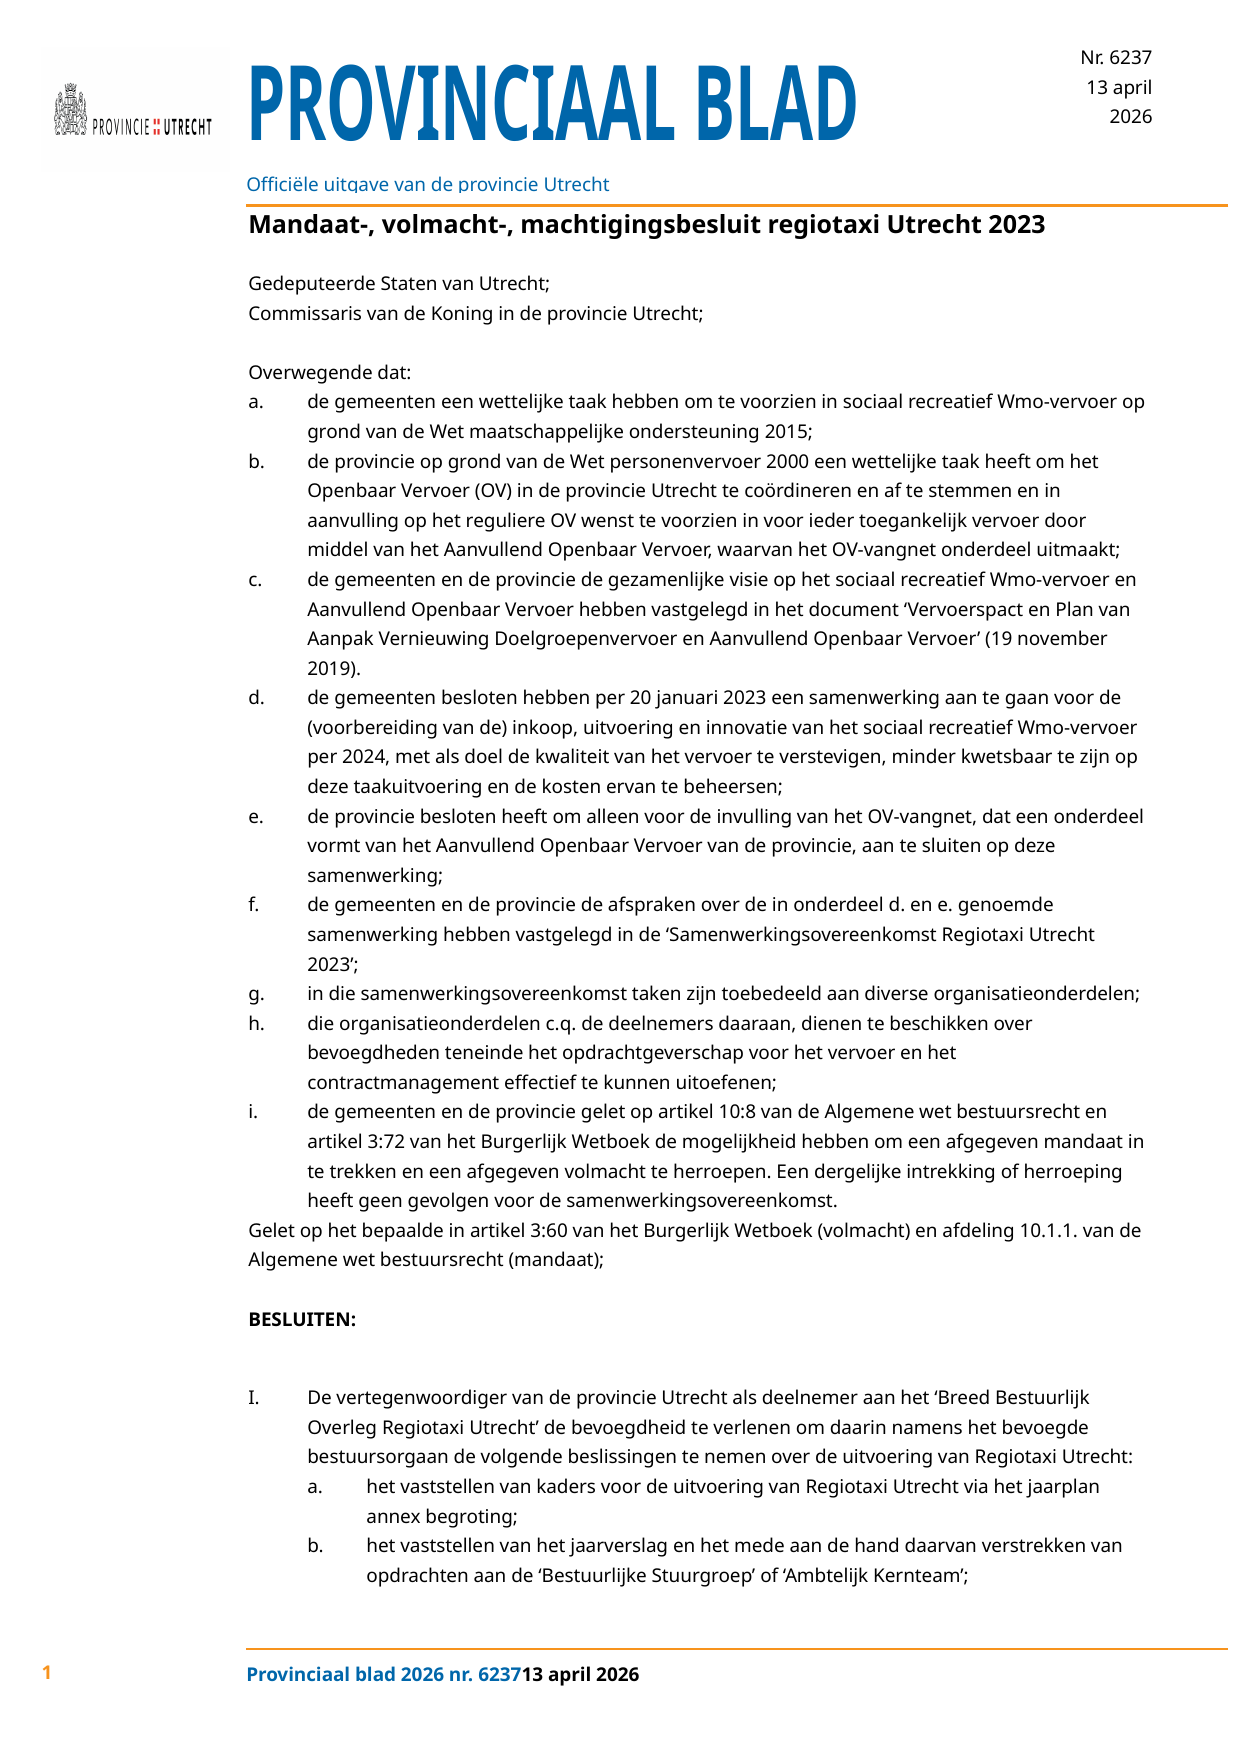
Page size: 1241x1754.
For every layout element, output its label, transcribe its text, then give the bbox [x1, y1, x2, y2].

list de gemeenten en de provincie de afspraken over de in onderdeel d. en e. genoemde samenwerking hebben vastgelegd in de ‘Samenwerkingsovereenkomst Regiotaxi Utrecht 2023’; [248, 892, 1152, 976]
list de gemeenten een wettelijke taak hebben om te voorzien in sociaal recreatief Wmo-vervoer op grond van de Wet maatschappelijke ondersteuning 2015; [248, 389, 1152, 444]
text Commissaris van de Koning in de provincie Utrecht; [248, 300, 1152, 326]
text Gelet op het bepaalde in artikel 3:60 van het Burgerlijk Wetboek (volmacht) en afdeling 10.1.1. van de Algemene wet bestuursrecht (mandaat); [248, 1217, 1152, 1272]
list de gemeenten besloten hebben per 20 januari 2023 een samenwerking aan te gaan voor de (voorbereiding van de) inkoop, uitvoering en innovatie van het sociaal recreatief Wmo-vervoer per 2024, met als doel de kwaliteit van het vervoer te verstevigen, minder kwetsbaar te zijn op deze taakuitvoering en de kosten ervan te beheersen; [248, 684, 1152, 799]
list De vertegenwoordiger van de provincie Utrecht als deelnemer aan het ‘Breed Bestuurlijk Overleg Regiotaxi Utrecht’ de bevoegdheid te verlenen om daarin namens het bevoegde bestuursorgaan de volgende beslissingen te nemen over de uitvoering van Regiotaxi Utrecht: [248, 1384, 1152, 1469]
list de provincie besloten heeft om alleen voor de invulling van het OV-vangnet, dat een onderdeel vormt van het Aanvullend Openbaar Vervoer van de provincie, aan te sluiten op deze samenwerking; [248, 803, 1152, 888]
picture [41, 47, 231, 172]
list de gemeenten en de provincie de gezamenlijke visie op het sociaal recreatief Wmo-vervoer en Aanvullend Openbaar Vervoer hebben vastgelegd in het document ‘Vervoerspact en Plan van Aanpak Vernieuwing Doelgroepenvervoer en Aanvullend Openbaar Vervoer’ (19 november 2019). [248, 566, 1152, 681]
list de gemeenten en de provincie gelet op artikel 10:8 van de Algemene wet bestuursrecht en artikel 3:72 van het Burgerlijk Wetboek de mogelijkheid hebben om een afgegeven mandaat in te trekken en een afgegeven volmacht te herroepen. Een dergelijke intrekking of herroeping heeft geen gevolgen voor de samenwerkingsovereenkomst. [248, 1099, 1152, 1213]
list het vaststellen van kaders voor de uitvoering van Regiotaxi Utrecht via het jaarplan annex begroting; [307, 1473, 1152, 1529]
list de provincie op grond van de Wet personenvervoer 2000 een wettelijke taak heeft om het Openbaar Vervoer (OV) in de provincie Utrecht te coördineren en af te stemmen en in aanvulling op het reguliere OV wenst te voorzien in voor ieder toegankelijk vervoer door middel van het Aanvullend Openbaar Vervoer, waarvan het OV-vangnet onderdeel uitmaakt; [248, 448, 1152, 562]
text Overwegende dat: [248, 359, 1152, 385]
text BESLUITEN: [248, 1306, 1152, 1331]
text Gedeputeerde Staten van Utrecht; [248, 270, 1152, 296]
text Mandaat-, volmacht-, machtigingsbesluit regiotaxi Utrecht 2023 [248, 207, 1152, 241]
list in die samenwerkingsovereenkomst taken zijn toebedeeld aan diverse organisatieonderdelen; [248, 980, 1152, 1006]
list die organisatieonderdelen c.q. de deelnemers daaraan, dienen te beschikken over bevoegdheden teneinde het opdrachtgeverschap voor het vervoer en het contractmanagement effectief te kunnen uitoefenen; [248, 1010, 1152, 1095]
list het vaststellen van het jaarverslag en het mede aan de hand daarvan verstrekken van opdrachten aan de ‘Bestuurlijke Stuurgroep’ of ‘Ambtelijk Kernteam’; [307, 1532, 1152, 1588]
